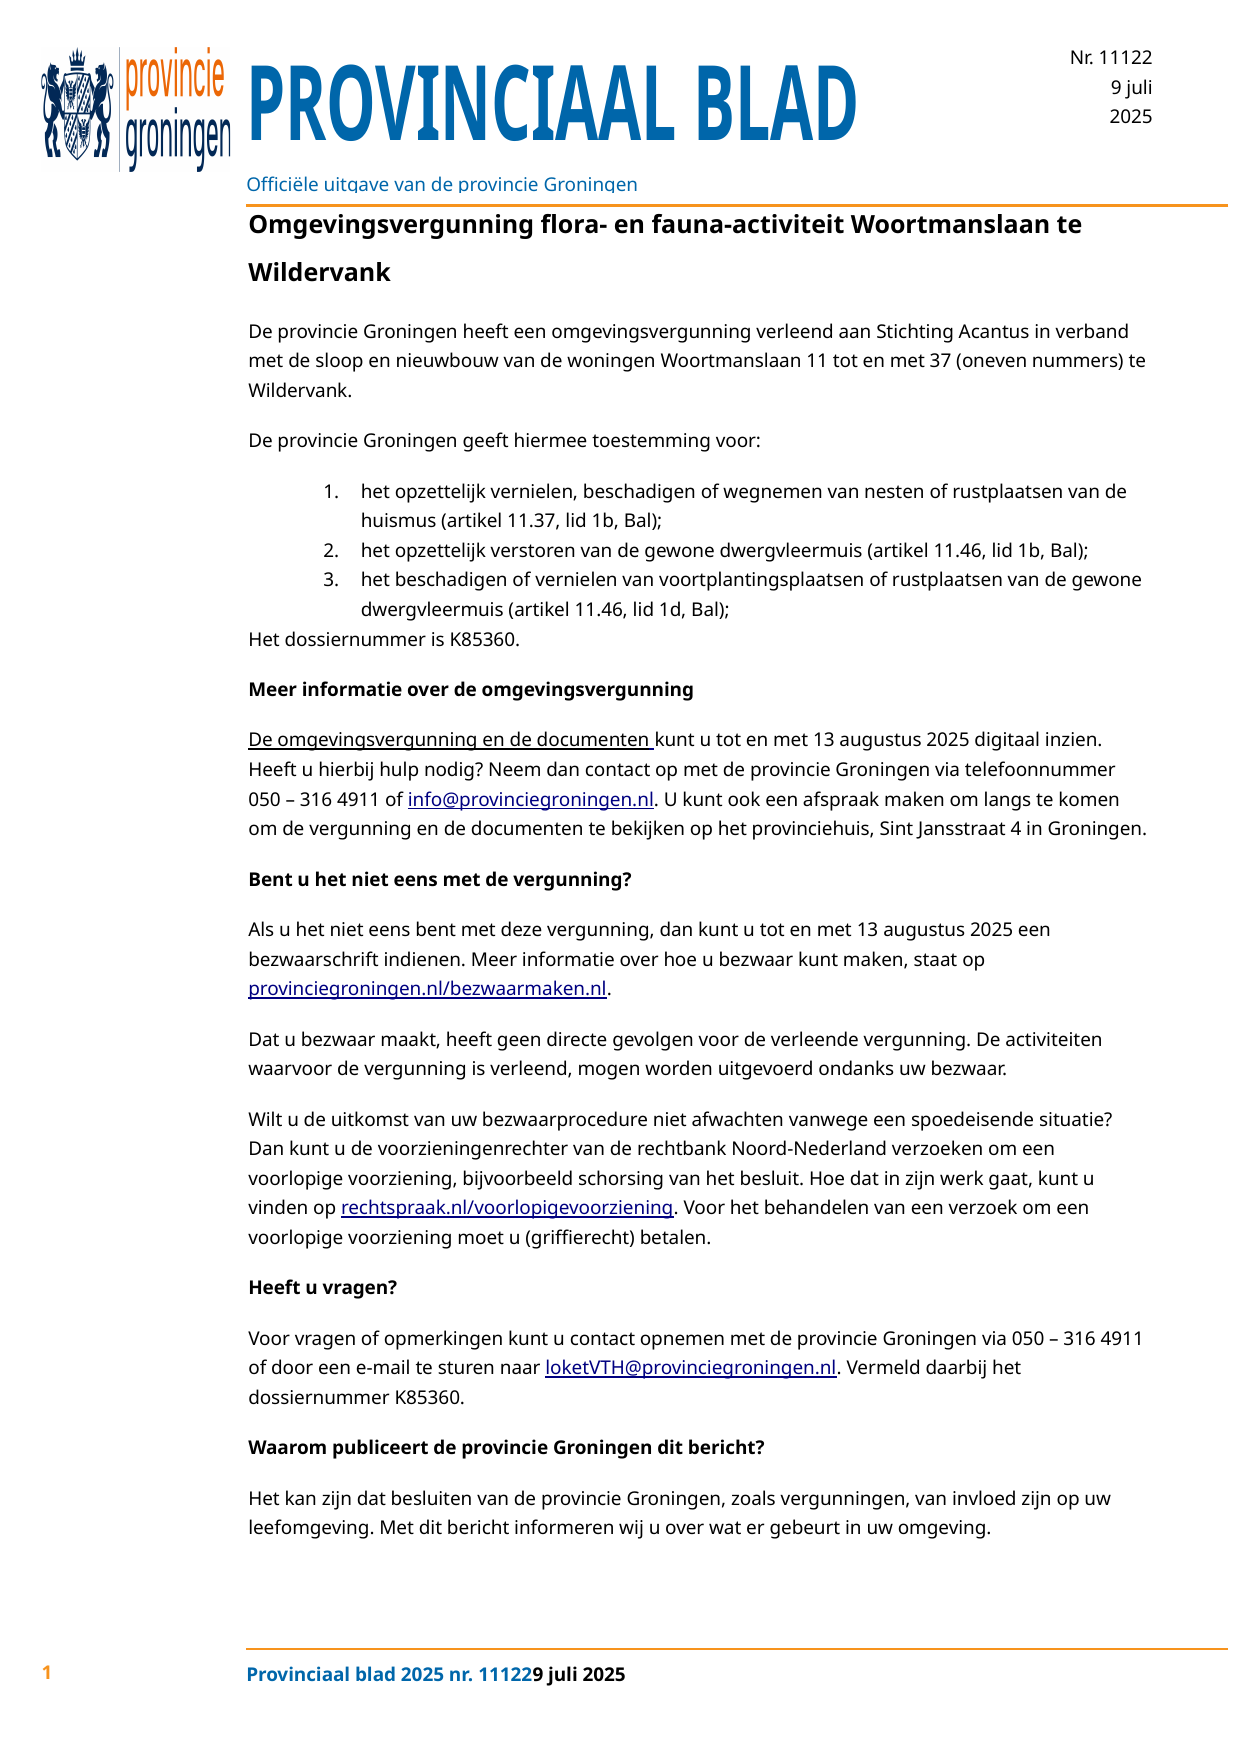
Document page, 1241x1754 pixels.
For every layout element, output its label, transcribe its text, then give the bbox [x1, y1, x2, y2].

text Meer informatie over de omgevingsvergunning [248, 676, 1152, 702]
text Wilt u de uitkomst van uw bezwaarprocedure niet afwachten vanwege een spoedeisende situatie? Dan kunt u de voorzieningenrechter van de rechtbank Noord-Nederland verzoeken om een voorlopige voorziening, bijvoorbeeld schorsing van het besluit. Hoe dat in zijn werk gaat, kunt u vinden op rechtspraak.nl/voorlopigevoorziening. Voor het behandelen van een verzoek om een voorlopige voorziening moet u (griffierecht) betalen. [248, 1106, 1152, 1250]
text De provincie Groningen heeft een omgevingsvergunning verleend aan Stichting Acantus in verband met de sloop en nieuwbouw van de woningen Woortmanslaan 11 tot en met 37 (oneven nummers) te Wildervank. [248, 318, 1152, 403]
list het opzettelijk verstoren van de gewone dwergvleermuis (artikel 11.46, lid 1b, Bal); [323, 537, 1152, 563]
list het beschadigen of vernielen van voortplantingsplaatsen of rustplaatsen van de gewone dwergvleermuis (artikel 11.46, lid 1d, Bal); [323, 567, 1152, 622]
picture [41, 47, 231, 172]
text Bent u het niet eens met de vergunning? [248, 866, 1152, 892]
text Omgevingsvergunning flora- en fauna-activiteit Woortmanslaan te Wildervank [248, 207, 1152, 288]
text Het kan zijn dat besluiten van de provincie Groningen, zoals vergunningen, van invloed zijn op uw leefomgeving. Met dit bericht informeren wij u over wat er gebeurt in uw omgeving. [248, 1485, 1152, 1540]
list het opzettelijk vernielen, beschadigen of wegnemen van nesten of rustplaatsen van de huismus (artikel 11.37, lid 1b, Bal); [323, 478, 1152, 533]
text Waarom publiceert de provincie Groningen dit bericht? [248, 1434, 1152, 1460]
text Voor vragen of opmerkingen kunt u contact opnemen met de provincie Groningen via 050 – 316 4911 of door een e-mail te sturen naar loketVTH@provinciegroningen.nl. Vermeld daarbij het dossiernummer K85360. [248, 1325, 1152, 1410]
text Dat u bezwaar maakt, heeft geen directe gevolgen voor de verleende vergunning. De activiteiten waarvoor de vergunning is verleend, mogen worden uitgevoerd ondanks uw bezwaar. [248, 1026, 1152, 1081]
text Het dossiernummer is K85360. [248, 626, 1152, 652]
text Heeft u vragen? [248, 1274, 1152, 1300]
text De omgevingsvergunning en de documenten kunt u tot en met 13 augustus 2025 digitaal inzien. Heeft u hierbij hulp nodig? Neem dan contact op met de provincie Groningen via telefoonnummer 050 – 316 4911 of info@provinciegroningen.nl. U kunt ook een afspraak maken om langs te komen om de vergunning en de documenten te bekijken op het provinciehuis, Sint Jansstraat 4 in Groningen. [248, 727, 1152, 841]
text De provincie Groningen geeft hiermee toestemming voor: [248, 427, 1152, 453]
text Als u het niet eens bent met deze vergunning, dan kunt u tot en met 13 augustus 2025 een bezwaarschrift indienen. Meer informatie over hoe u bezwaar kunt maken, staat op provinciegroningen.nl/bezwaarmaken.nl. [248, 916, 1152, 1001]
